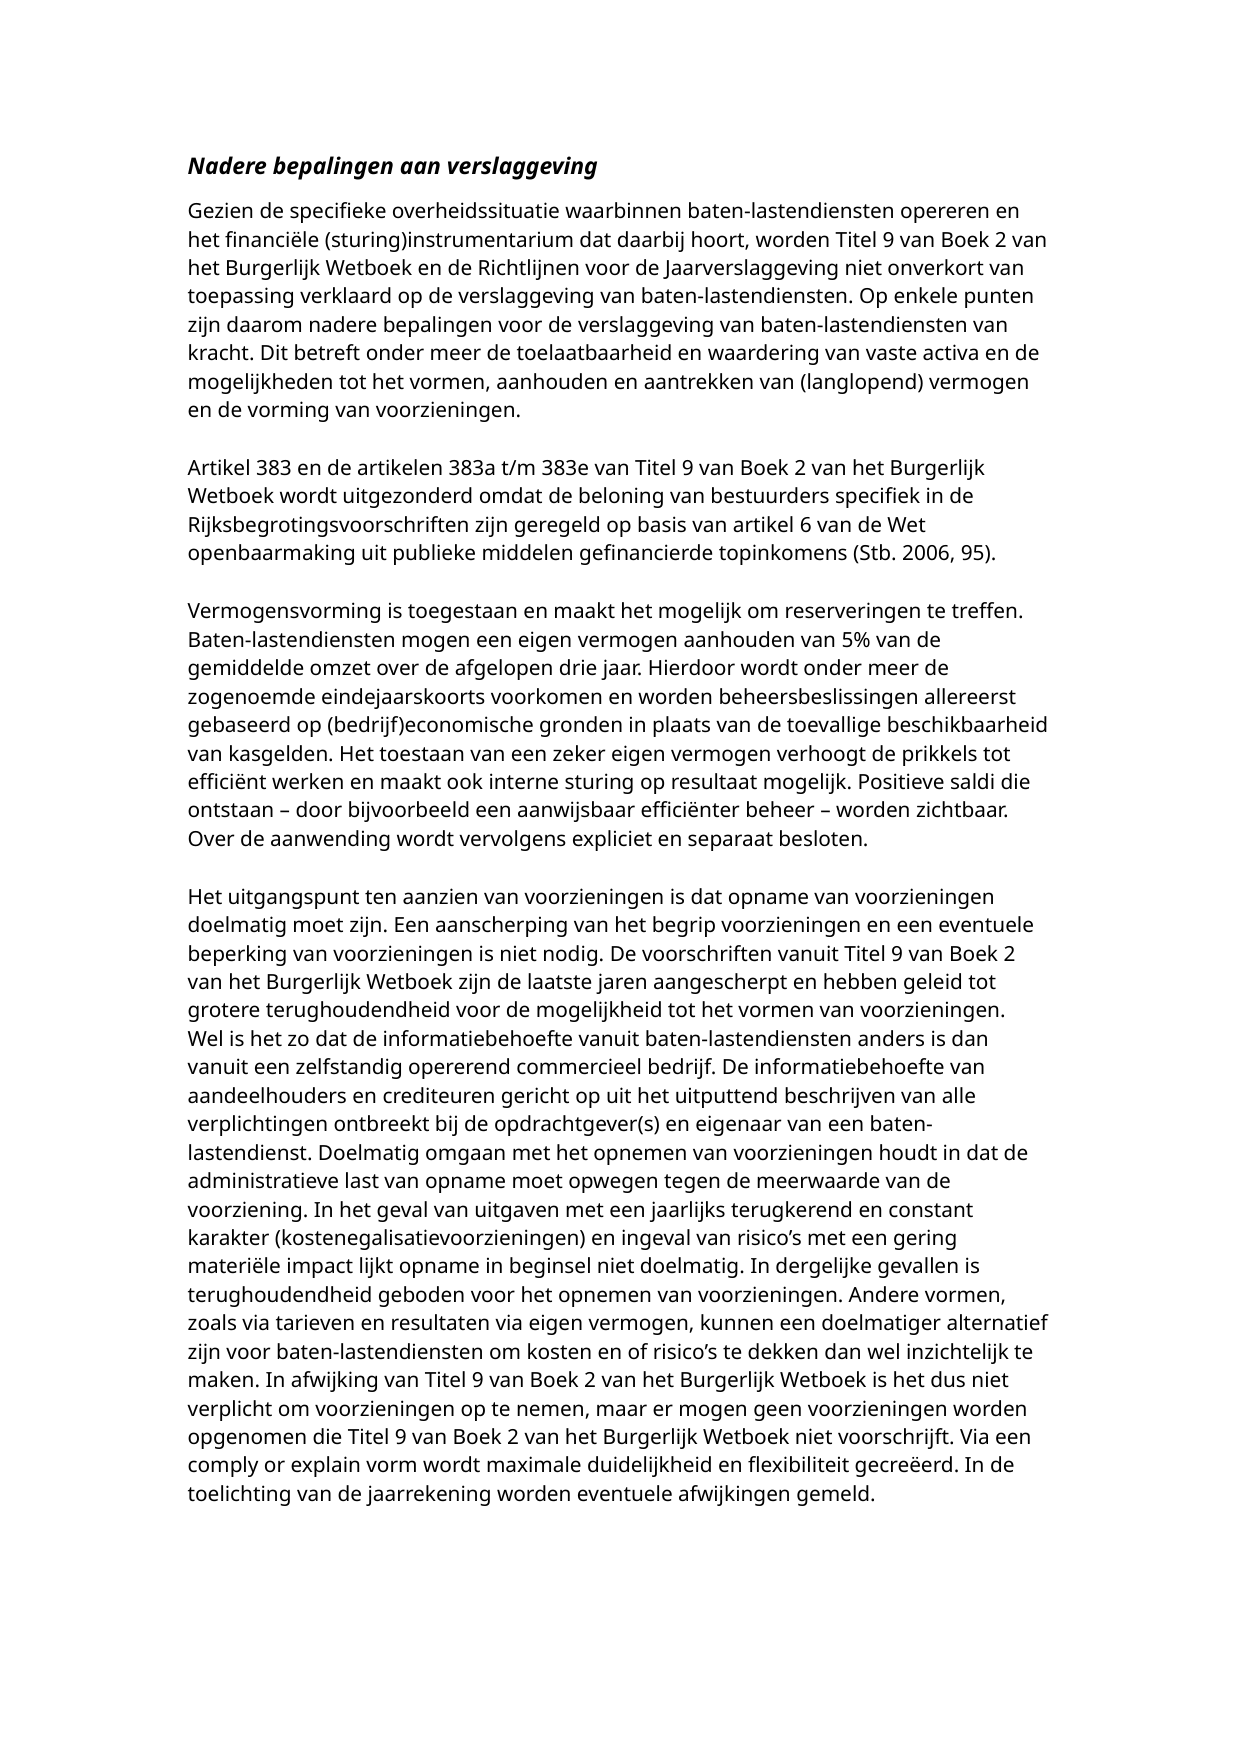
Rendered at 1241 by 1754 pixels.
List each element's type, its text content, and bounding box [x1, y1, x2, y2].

text Wel is het zo dat de informatiebehoefte vanuit baten-lastendiensten anders is dan vanuit een zelfstandig opererend commercieel bedrijf. De informatiebehoefte van aandeelhouders en crediteuren gericht op uit het uitputtend beschrijven van alle verplichtingen ontbreekt bij de opdrachtgever(s) en eigenaar van een baten-lastendienst. Doelmatig omgaan met het opnemen van voorzieningen houdt in dat de administratieve last van opname moet opwegen tegen de meerwaarde van de voorziening. In het geval van uitgaven met een jaarlijks terugkerend en constant karakter (kostenegalisatievoorzieningen) en ingeval van risico’s met een gering materiële impact lijkt opname in beginsel niet doelmatig. In dergelijke gevallen is terughoudendheid geboden voor het opnemen van voorzieningen. Andere vormen, zoals via tarieven en resultaten via eigen vermogen, kunnen een doelmatiger alternatief zijn voor baten-lastendiensten om kosten en of risico’s te dekken dan wel inzichtelijk te maken. In afwijking van Titel 9 van Boek 2 van het Burgerlijk Wetboek is het dus niet verplicht om voorzieningen op te nemen, maar er mogen geen voorzieningen worden opgenomen die Titel 9 van Boek 2 van het Burgerlijk Wetboek niet voorschrijft. Via een comply or explain vorm wordt maximale duidelijkheid en flexibiliteit gecreëerd. In de toelichting van de jaarrekening worden eventuele afwijkingen gemeld. [187, 1024, 1053, 1507]
subtitle Nadere bepalingen aan verslaggeving [187, 150, 1053, 181]
text Artikel 383 en de artikelen 383a t/m 383e van Titel 9 van Boek 2 van het Burgerlijk Wetboek wordt uitgezonderd omdat de beloning van bestuurders specifiek in de Rijksbegrotingsvoorschriften zijn geregeld op basis van artikel 6 van de Wet openbaarmaking uit publieke middelen gefinancierde topinkomens (Stb. 2006, 95). [187, 453, 1053, 567]
text Het uitgangspunt ten aanzien van voorzieningen is dat opname van voorzieningen doelmatig moet zijn. Een aanscherping van het begrip voorzieningen en een eventuele beperking van voorzieningen is niet nodig. De voorschriften vanuit Titel 9 van Boek 2 van het Burgerlijk Wetboek zijn de laatste jaren aangescherpt en hebben geleid tot grotere terughoudendheid voor de mogelijkheid tot het vormen van voorzieningen. [187, 882, 1053, 1024]
text Gezien de specifieke overheidssituatie waarbinnen baten-lastendiensten opereren en het financiële (sturing)instrumentarium dat daarbij hoort, worden Titel 9 van Boek 2 van het Burgerlijk Wetboek en de Richtlijnen voor de Jaarverslaggeving niet onverkort van toepassing verklaard op de verslaggeving van baten-lastendiensten. Op enkele punten zijn daarom nadere bepalingen voor de verslaggeving van baten-lastendiensten van kracht. Dit betreft onder meer de toelaatbaarheid en waardering van vaste activa en de mogelijkheden tot het vormen, aanhouden en aantrekken van (langlopend) vermogen en de vorming van voorzieningen. [187, 196, 1053, 424]
text Vermogensvorming is toegestaan en maakt het mogelijk om reserveringen te treffen. Baten-lastendiensten mogen een eigen vermogen aanhouden van 5% van de gemiddelde omzet over de afgelopen drie jaar. Hierdoor wordt onder meer de zogenoemde eindejaarskoorts voorkomen en worden beheersbeslissingen allereerst gebaseerd op (bedrijf)economische gronden in plaats van de toevallige beschikbaarheid van kasgelden. Het toestaan van een zeker eigen vermogen verhoogt de prikkels tot efficiënt werken en maakt ook interne sturing op resultaat mogelijk. Positieve saldi die ontstaan – door bijvoorbeeld een aanwijsbaar efficiënter beheer – worden zichtbaar. Over de aanwending wordt vervolgens expliciet en separaat besloten. [187, 596, 1053, 852]
